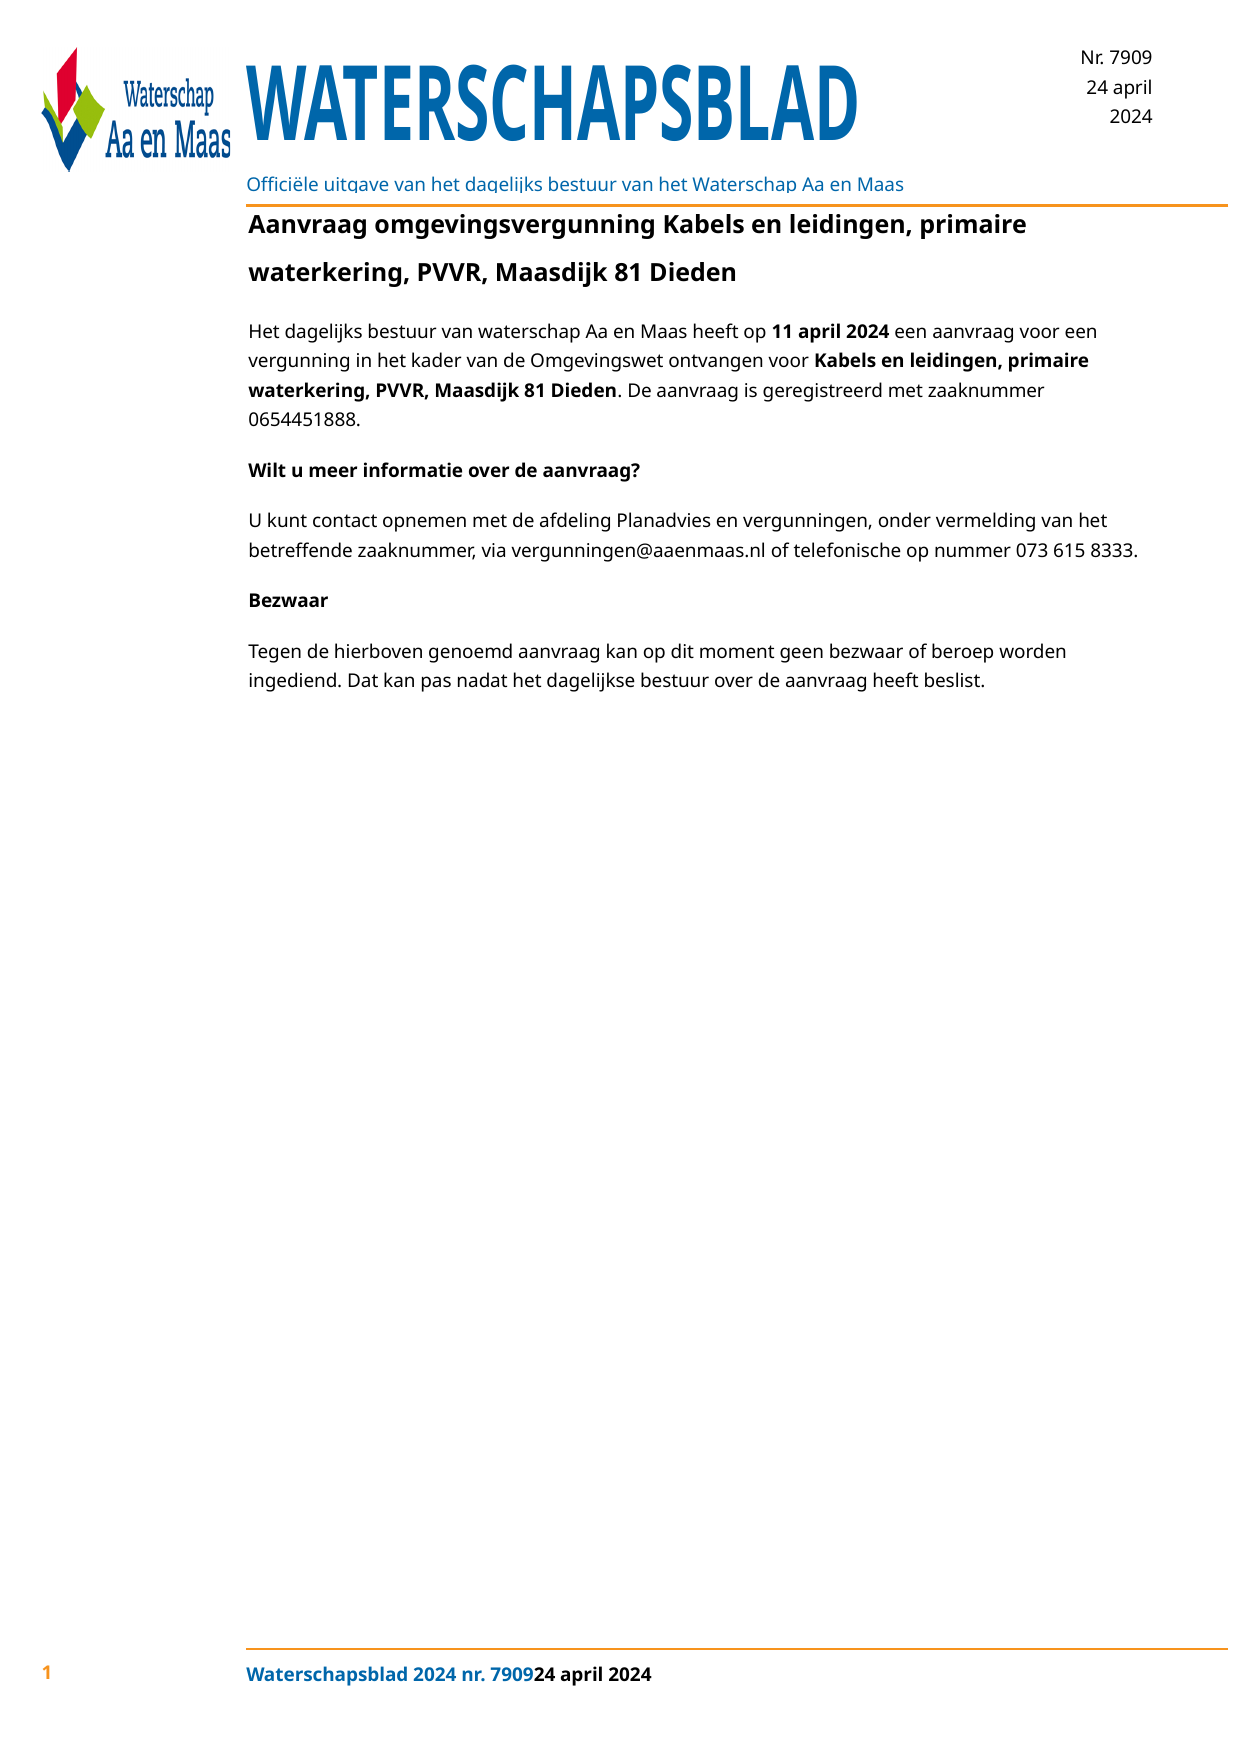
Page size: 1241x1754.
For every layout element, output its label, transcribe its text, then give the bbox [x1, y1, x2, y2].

text Aanvraag omgevingsvergunning Kabels en leidingen, primaire waterkering, PVVR, Maasdijk 81 Dieden [248, 207, 1152, 288]
text Wilt u meer informatie over de aanvraag? [248, 457, 1152, 483]
picture [41, 47, 231, 172]
text Tegen de hierboven genoemd aanvraag kan op dit moment geen bezwaar of beroep worden ingediend. Dat kan pas nadat het dagelijkse bestuur over de aanvraag heeft beslist. [248, 638, 1152, 693]
text Het dagelijks bestuur van waterschap Aa en Maas heeft op 11 april 2024 een aanvraag voor een vergunning in het kader van de Omgevingswet ontvangen voor Kabels en leidingen, primaire waterkering, PVVR, Maasdijk 81 Dieden. De aanvraag is geregistreerd met zaaknummer 0654451888. [248, 318, 1152, 432]
text U kunt contact opnemen met de afdeling Planadvies en vergunningen, onder vermelding van het betreffende zaaknummer, via vergunningen@aaenmaas.nl of telefonische op nummer 073 615 8333. [248, 507, 1152, 563]
text Bezwaar [248, 587, 1152, 613]
